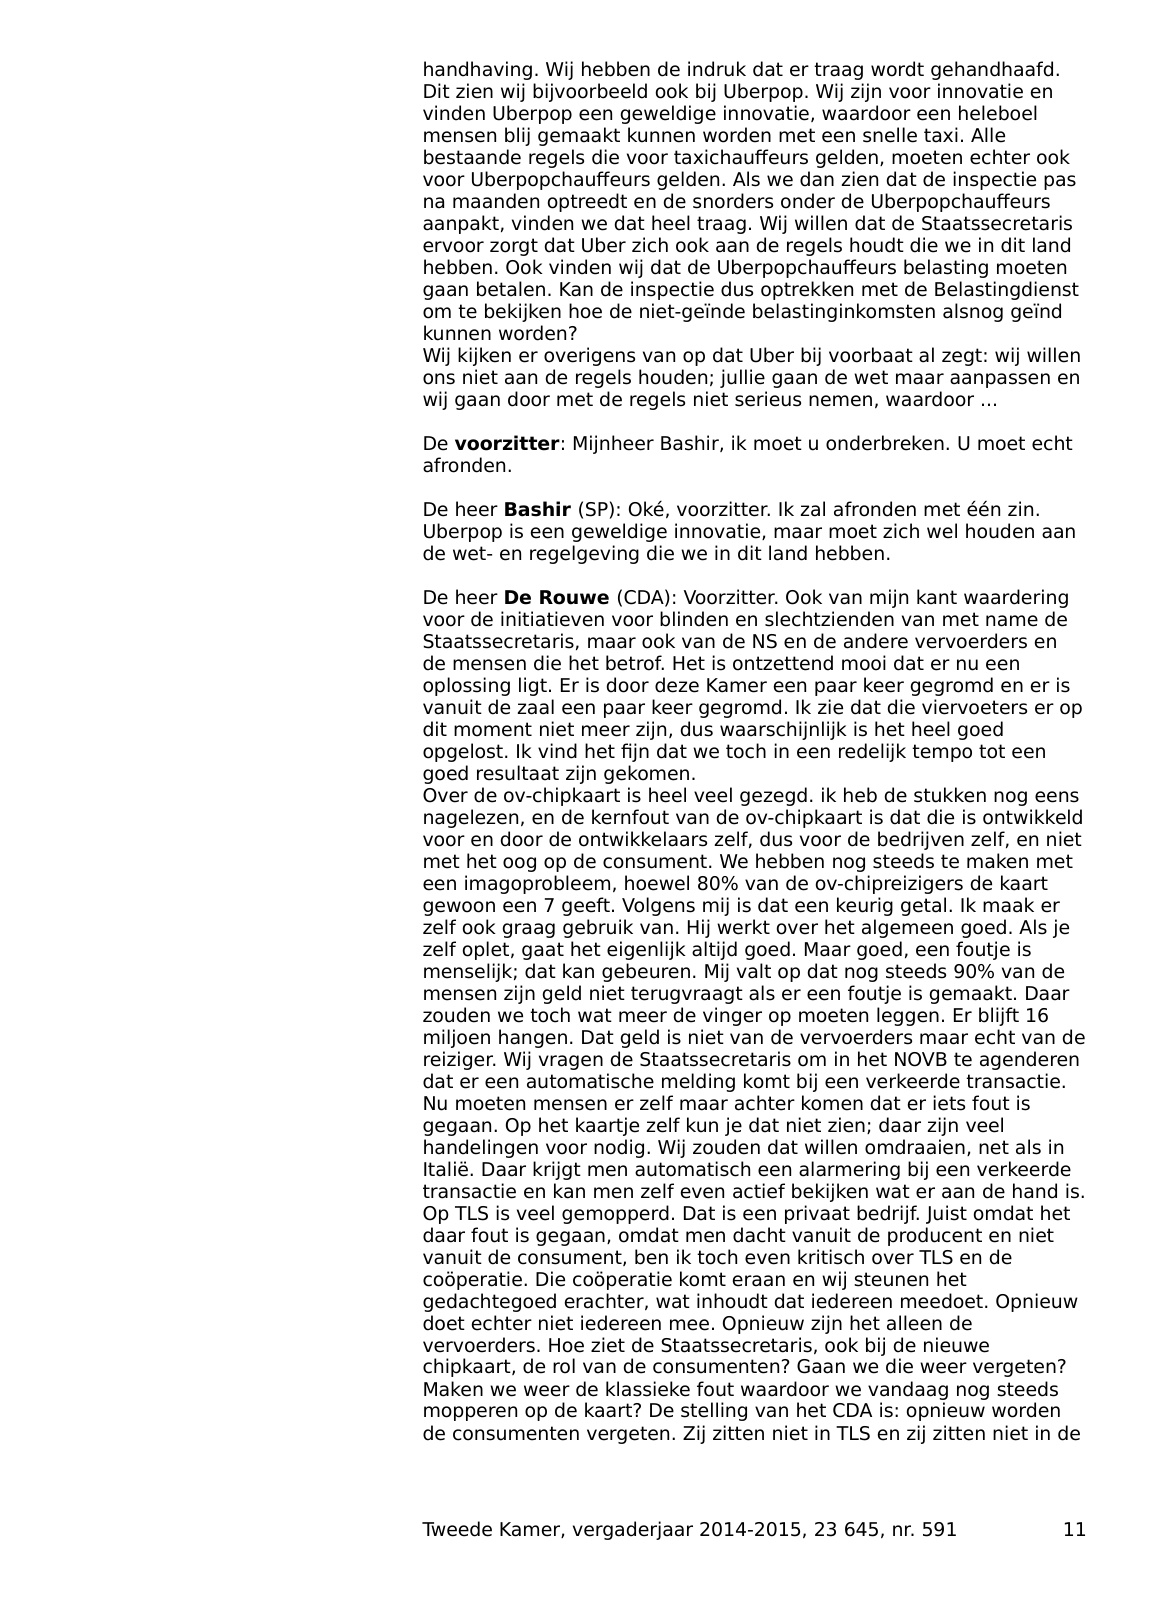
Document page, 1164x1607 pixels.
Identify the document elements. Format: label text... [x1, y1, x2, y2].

text Wij kijken er overigens van op dat Uber bij voorbaat al zegt: wij willen ons niet aan de regels houden; jullie gaan de wet maar aanpassen en wij gaan door met de regels niet serieus nemen, waardoor ... [422, 345, 1087, 411]
text De voorzitter: Mijnheer Bashir, ik moet u onderbreken. U moet echt afronden. [422, 433, 1087, 477]
text Op TLS is veel gemopperd. Dat is een privaat bedrijf. Juist omdat het daar fout is gegaan, omdat men dacht vanuit de producent en niet vanuit de consument, ben ik toch even kritisch over TLS en de coöperatie. Die coöperatie komt eraan en wij steunen het gedachtegoed erachter, wat inhoudt dat iedereen meedoet. Opnieuw doet echter niet iedereen mee. Opnieuw zijn het alleen de vervoerders. Hoe ziet de Staatssecretaris, ook bij de nieuwe chipkaart, de rol van de consumenten? Gaan we die weer vergeten? Maken we weer de klassieke fout waardoor we vandaag nog steeds mopperen op de kaart? De stelling van het CDA is: opnieuw worden de consumenten vergeten. Zij zitten niet in TLS en zij zitten niet in de [422, 1203, 1087, 1444]
text De heer De Rouwe (CDA): Voorzitter. Ook van mijn kant waardering voor de initiatieven voor blinden en slechtzienden van met name de Staatssecretaris, maar ook van de NS en de andere vervoerders en de mensen die het betrof. Het is ontzettend mooi dat er nu een oplossing ligt. Er is door deze Kamer een paar keer gegromd en er is vanuit de zaal een paar keer gegromd. Ik zie dat die viervoeters er op dit moment niet meer zijn, dus waarschijnlijk is het heel goed opgelost. Ik vind het fijn dat we toch in een redelijk tempo tot een goed resultaat zijn gekomen. [422, 587, 1087, 785]
text De heer Bashir (SP): Oké, voorzitter. Ik zal afronden met één zin. Uberpop is een geweldige innovatie, maar moet zich wel houden aan de wet- en regelgeving die we in dit land hebben. [422, 499, 1087, 565]
text handhaving. Wij hebben de indruk dat er traag wordt gehandhaafd. Dit zien wij bijvoorbeeld ook bij Uberpop. Wij zijn voor innovatie en vinden Uberpop een geweldige innovatie, waardoor een heleboel mensen blij gemaakt kunnen worden met een snelle taxi. Alle bestaande regels die voor taxichauffeurs gelden, moeten echter ook voor Uberpopchauffeurs gelden. Als we dan zien dat de inspectie pas na maanden optreedt en de snorders onder de Uberpopchauffeurs aanpakt, vinden we dat heel traag. Wij willen dat de Staatssecretaris ervoor zorgt dat Uber zich ook aan de regels houdt die we in dit land hebben. Ook vinden wij dat de Uberpopchauffeurs belasting moeten gaan betalen. Kan de inspectie dus optrekken met de Belastingdienst om te bekijken hoe de niet-geïnde belastinginkomsten alsnog geïnd kunnen worden? [422, 59, 1087, 345]
text Over de ov-chipkaart is heel veel gezegd. ik heb de stukken nog eens nagelezen, en de kernfout van de ov-chipkaart is dat die is ontwikkeld voor en door de ontwikkelaars zelf, dus voor de bedrijven zelf, en niet met het oog op de consument. We hebben nog steeds te maken met een imagoprobleem, hoewel 80% van de ov-chipreizigers de kaart gewoon een 7 geeft. Volgens mij is dat een keurig getal. Ik maak er zelf ook graag gebruik van. Hij werkt over het algemeen goed. Als je zelf oplet, gaat het eigenlijk altijd goed. Maar goed, een foutje is menselijk; dat kan gebeuren. Mij valt op dat nog steeds 90% van de mensen zijn geld niet terugvraagt als er een foutje is gemaakt. Daar zouden we toch wat meer de vinger op moeten leggen. Er blijft 16 miljoen hangen. Dat geld is niet van de vervoerders maar echt van de reiziger. Wij vragen de Staatssecretaris om in het NOVB te agenderen dat er een automatische melding komt bij een verkeerde transactie. Nu moeten mensen er zelf maar achter komen dat er iets fout is gegaan. Op het kaartje zelf kun je dat niet zien; daar zijn veel handelingen voor nodig. Wij zouden dat willen omdraaien, net als in Italië. Daar krijgt men automatisch een alarmering bij een verkeerde transactie en kan men zelf even actief bekijken wat er aan de hand is. [422, 785, 1087, 1203]
